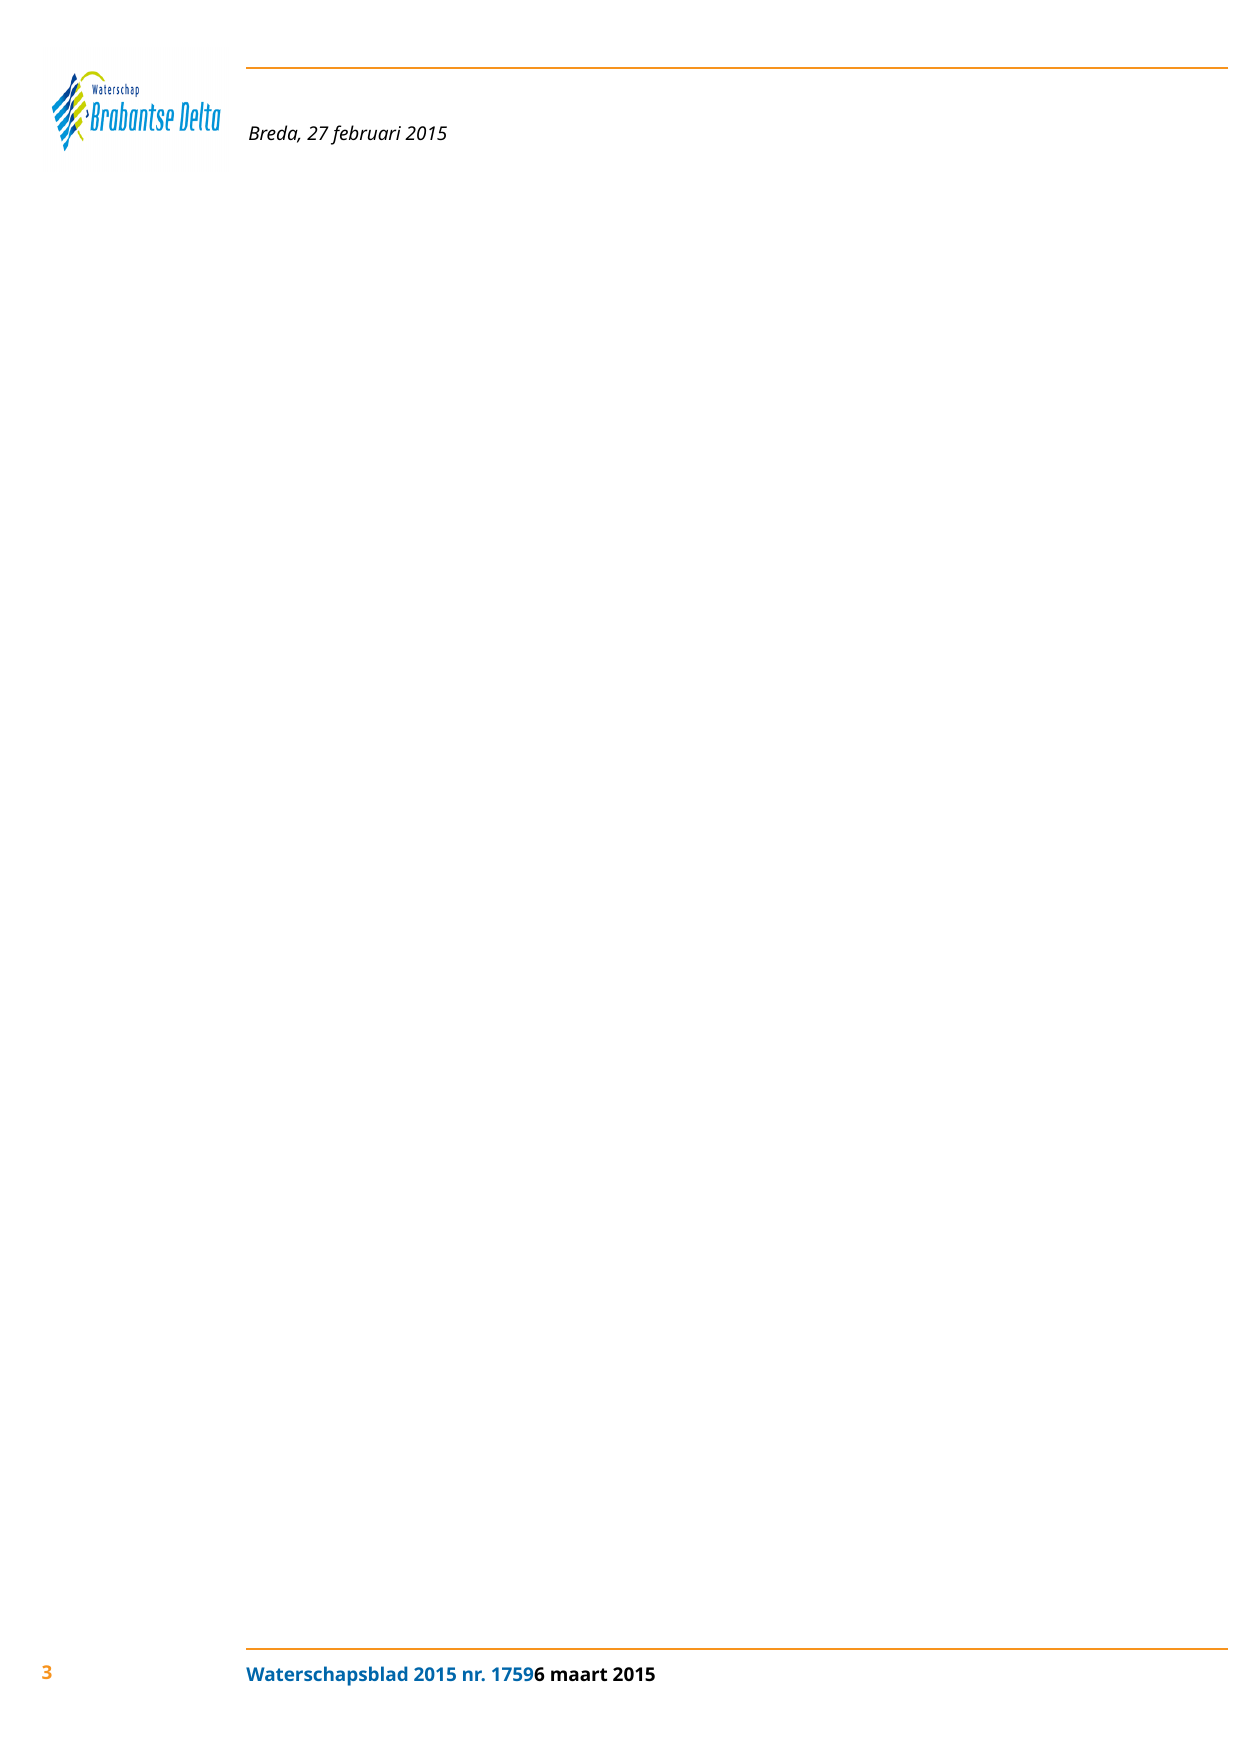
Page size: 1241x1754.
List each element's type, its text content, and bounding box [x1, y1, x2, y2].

text Breda, 27 februari 2015 [248, 121, 1152, 146]
picture [41, 47, 231, 172]
